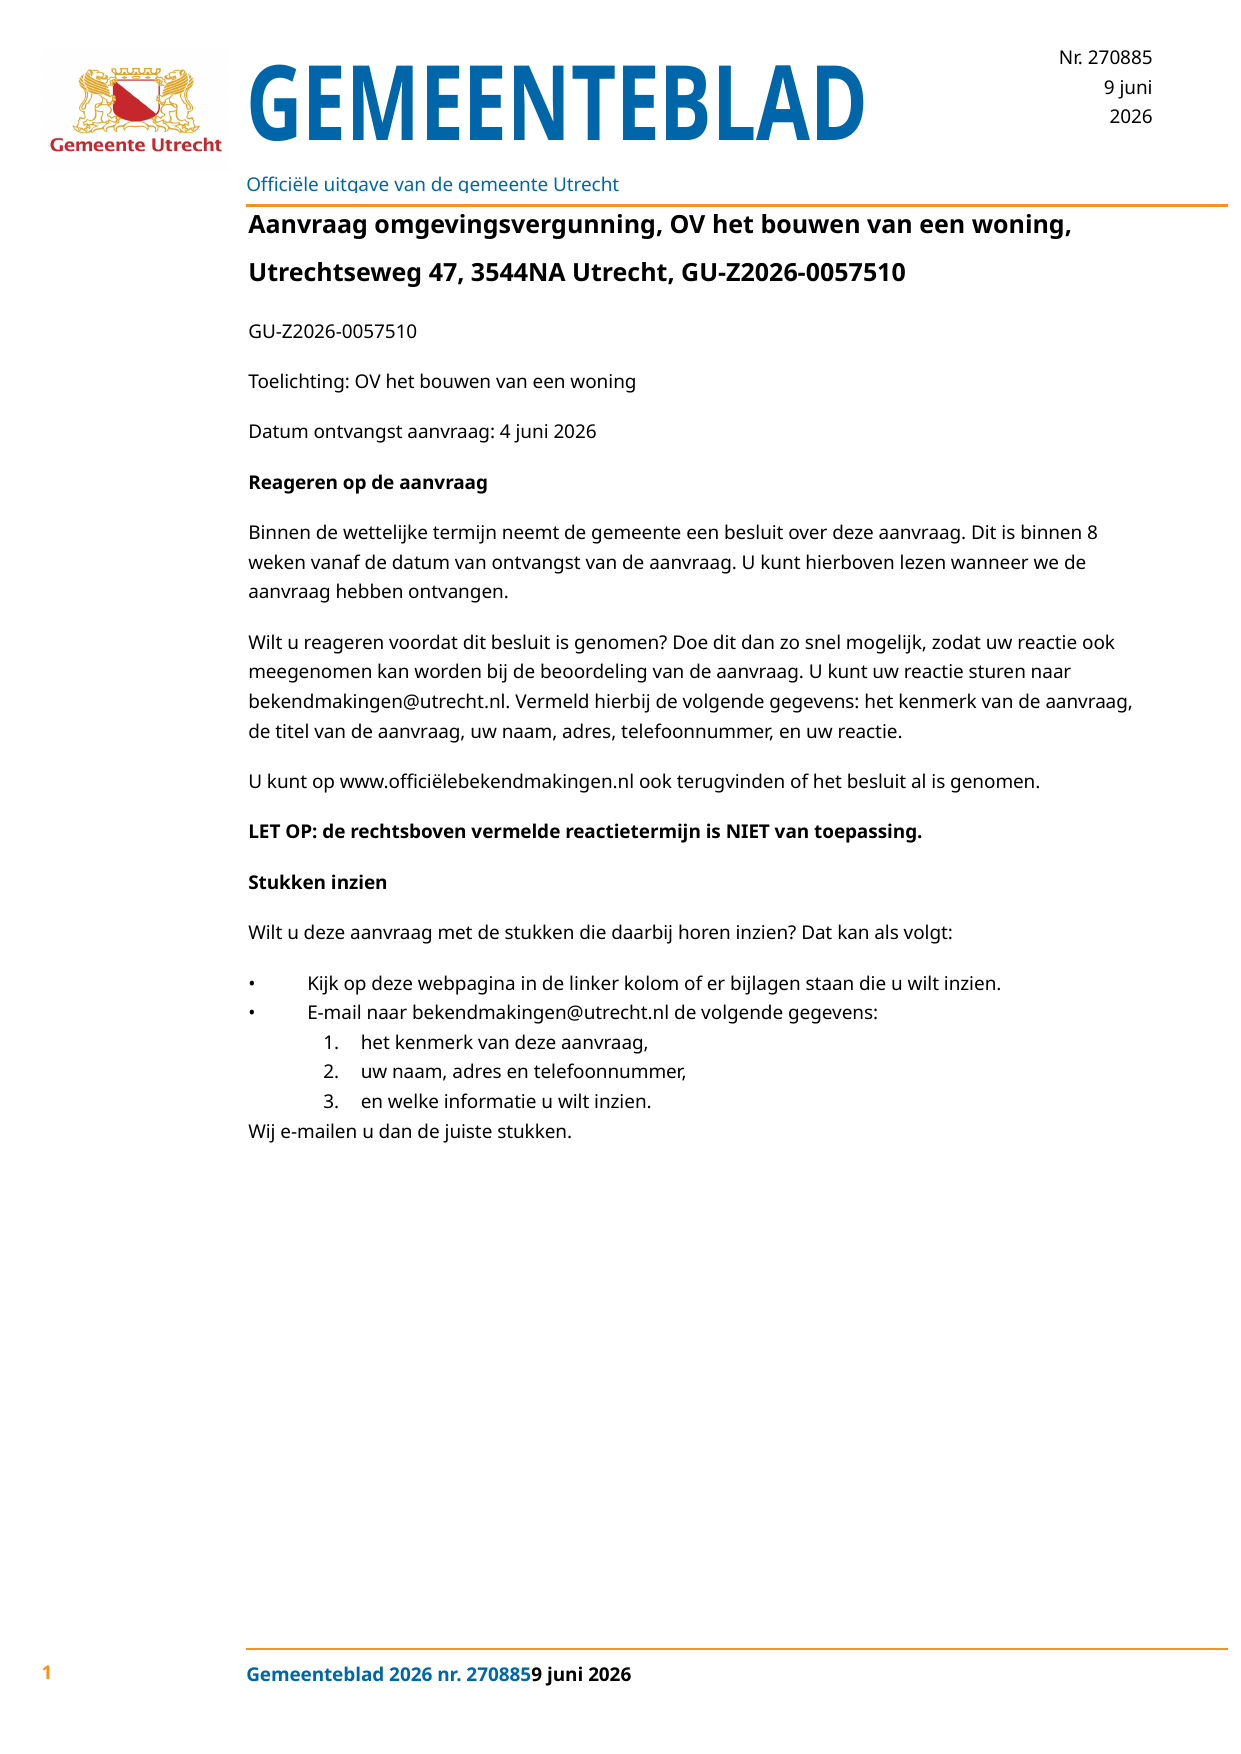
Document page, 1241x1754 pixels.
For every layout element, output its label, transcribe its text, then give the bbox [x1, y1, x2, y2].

text LET OP: de rechtsboven vermelde reactietermijn is NIET van toepassing. [248, 819, 1152, 844]
text Toelichting: OV het bouwen van een woning [248, 368, 1152, 394]
list E-mail naar bekendmakingen@utrecht.nl de volgende gegevens: [248, 999, 1152, 1025]
text Wilt u reageren voordat dit besluit is genomen? Doe dit dan zo snel mogelijk, zodat uw reactie ook meegenomen kan worden bij de beoordeling van de aanvraag. U kunt uw reactie sturen naar bekendmakingen@utrecht.nl. Vermeld hierbij de volgende gegevens: het kenmerk van de aanvraag, de titel van de aanvraag, uw naam, adres, telefoonnummer, en uw reactie. [248, 629, 1152, 744]
text Wij e-mailen u dan de juiste stukken. [248, 1118, 1152, 1144]
text Stukken inzien [248, 869, 1152, 895]
picture [41, 47, 231, 172]
list en welke informatie u wilt inzien. [323, 1088, 1152, 1114]
text Datum ontvangst aanvraag: 4 juni 2026 [248, 419, 1152, 444]
text Reageren op de aanvraag [248, 469, 1152, 495]
text U kunt op www.officiëlebekendmakingen.nl ook terugvinden of het besluit al is genomen. [248, 768, 1152, 794]
text Wilt u deze aanvraag met de stukken die daarbij horen inzien? Dat kan als volgt: [248, 919, 1152, 945]
list uw naam, adres en telefoonnummer, [323, 1059, 1152, 1084]
text Aanvraag omgevingsvergunning, OV het bouwen van een woning, Utrechtseweg 47, 3544NA Utrecht, GU-Z2026-0057510 [248, 207, 1152, 288]
text GU-Z2026-0057510 [248, 318, 1152, 344]
text Binnen de wettelijke termijn neemt de gemeente een besluit over deze aanvraag. Dit is binnen 8 weken vanaf de datum van ontvangst van de aanvraag. U kunt hierboven lezen wanneer we de aanvraag hebben ontvangen. [248, 519, 1152, 604]
list het kenmerk van deze aanvraag, [323, 1029, 1152, 1055]
list Kijk op deze webpagina in de linker kolom of er bijlagen staan die u wilt inzien. [248, 970, 1152, 996]
